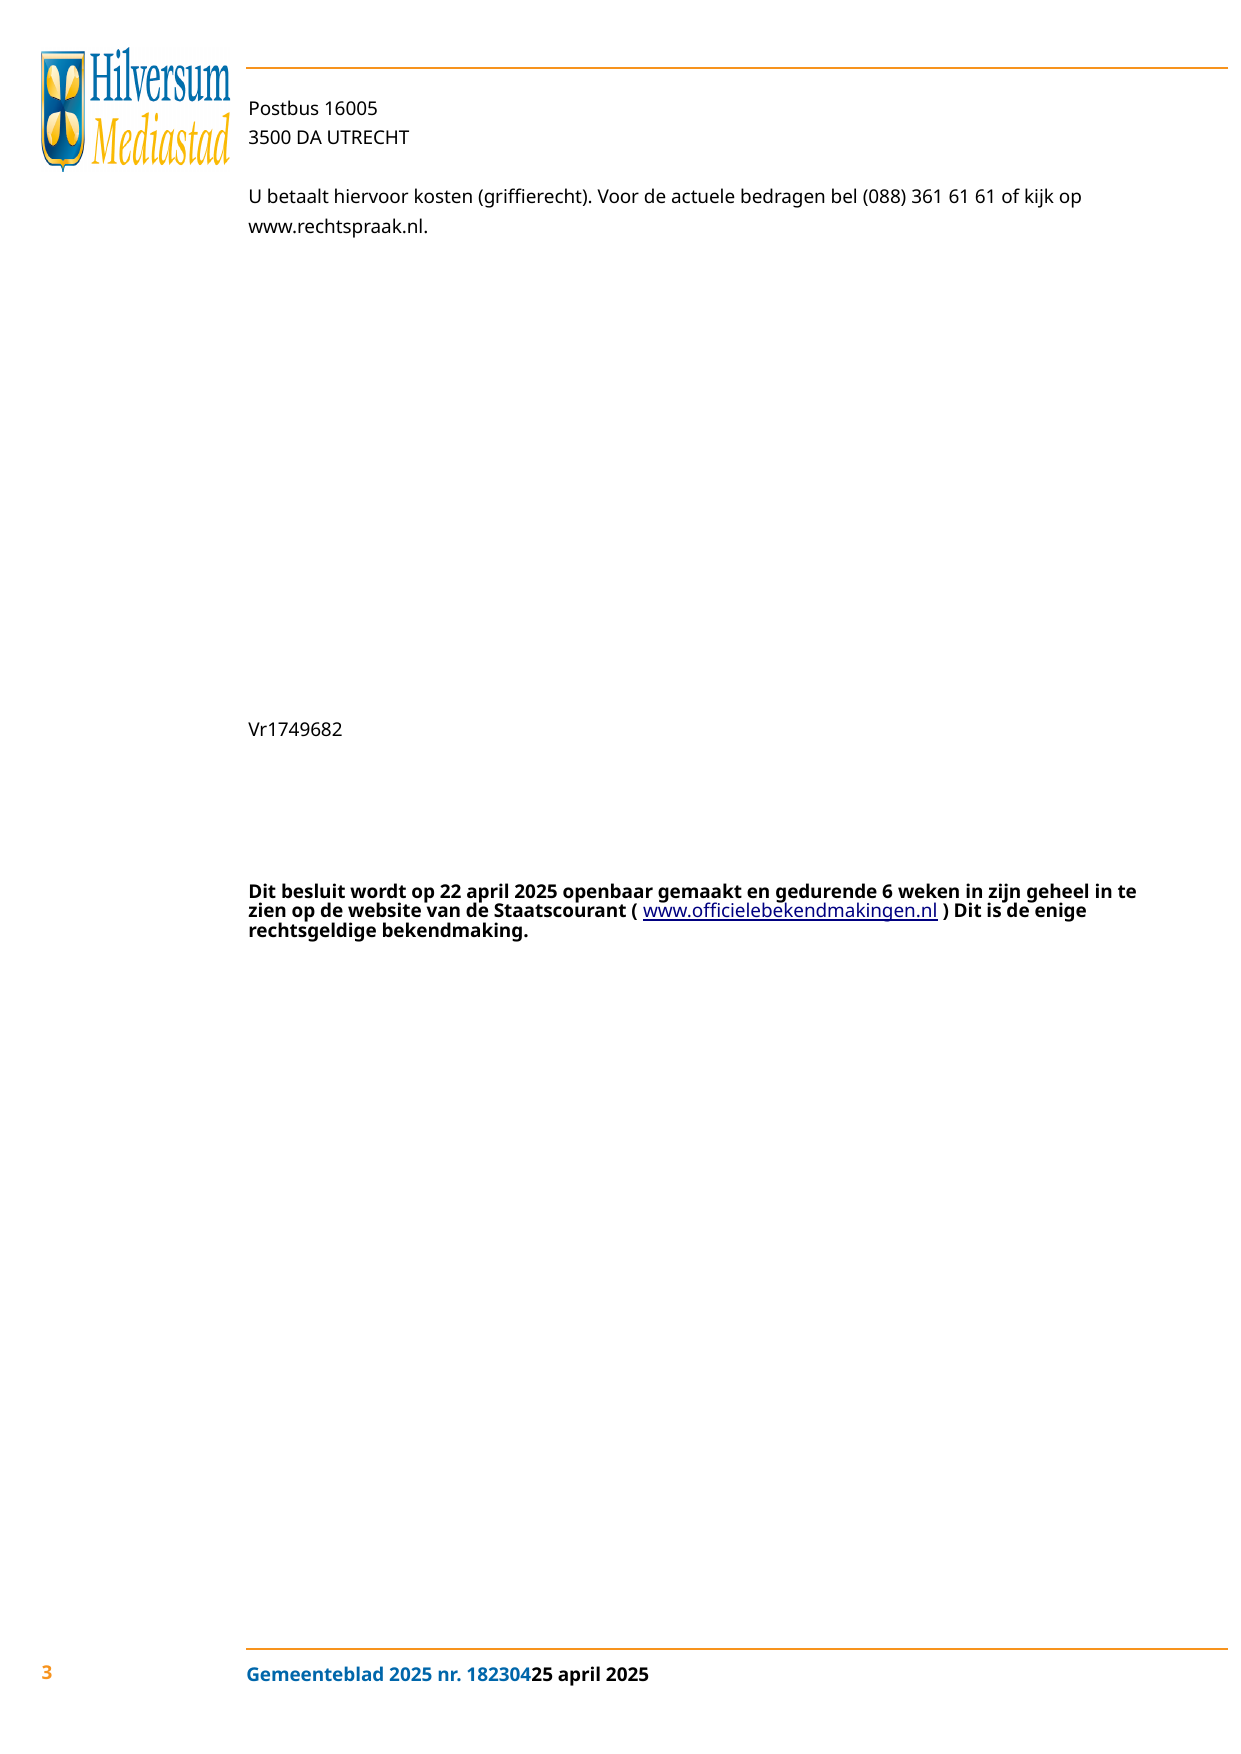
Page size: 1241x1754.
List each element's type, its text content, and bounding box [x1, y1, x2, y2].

text Vr1749682 [248, 716, 1152, 742]
text Postbus 16005 [248, 95, 1152, 121]
text U betaalt hiervoor kosten (griffierecht). Voor de actuele bedragen bel (088) 361 61 61 of kijk op www.rechtspraak.nl. [248, 183, 1152, 239]
text Dit besluit wordt op 22 april 2025 openbaar gemaakt en gedurende 6 weken in zijn geheel in te zien op de website van de Staatscourant ( www.officielebekendmakingen.nl ) Dit is de enige rechtsgeldige bekendmaking. [248, 883, 1152, 941]
text 3500 DA UTRECHT [248, 124, 1152, 150]
picture [41, 47, 231, 172]
